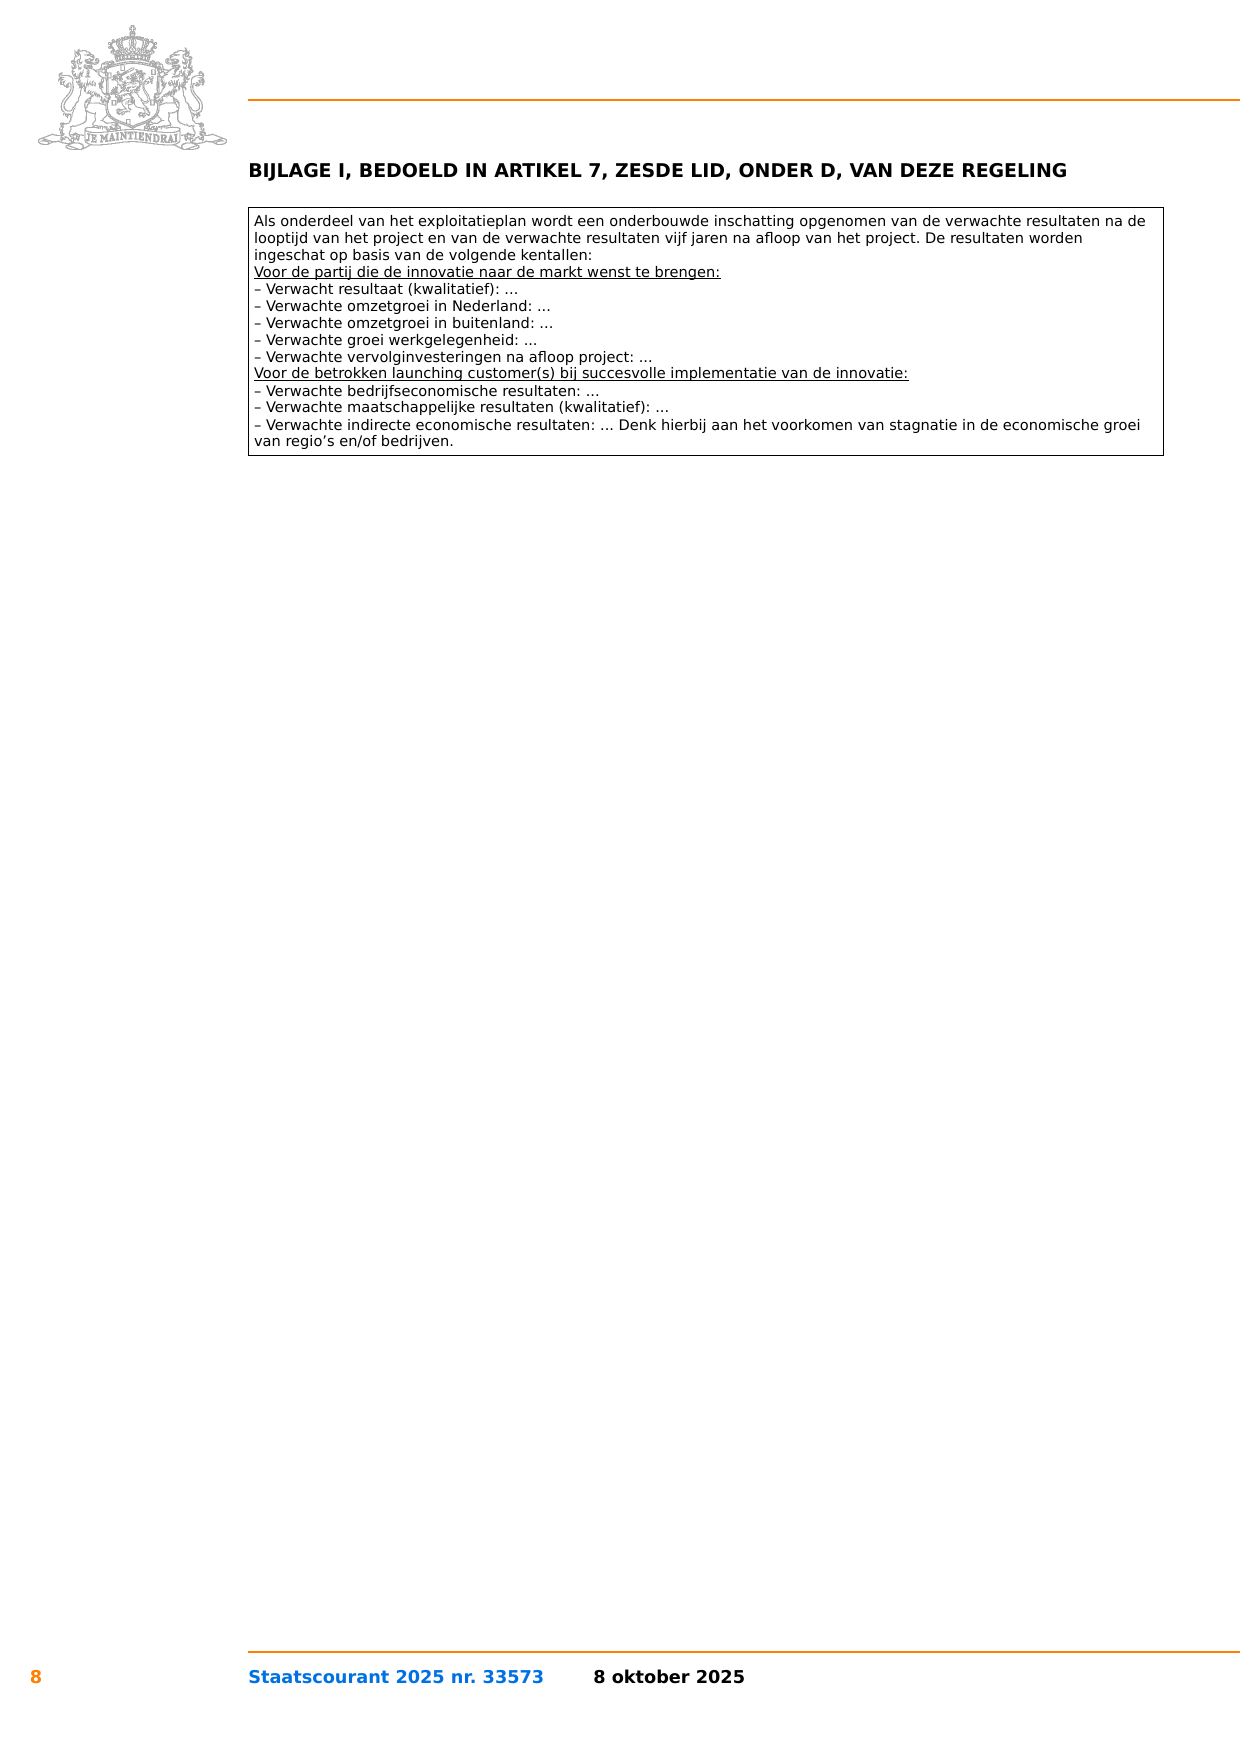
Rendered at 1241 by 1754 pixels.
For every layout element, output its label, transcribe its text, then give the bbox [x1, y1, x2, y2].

picture [38, 25, 227, 150]
subtitle BIJLAGE I, BEDOELD IN ARTIKEL 7, ZESDE LID, ONDER D, VAN DEZE REGELING [248, 160, 1163, 182]
table_header Als onderdeel van het exploitatieplan wordt een onderbouwde inschatting opgenomen van de verwachte resultaten na de looptijd van het project en van de verwachte resultaten vijf jaren na afloop van het project. De resultaten worden ingeschat op basis van de volgende kentallen: Voor de partij die de innovatie naar de markt wenst te brengen: – Verwacht resultaat (kwalitatief): ... – Verwachte omzetgroei in Nederland: ... – Verwachte omzetgroei in buitenland: ... – Verwachte groei werkgelegenheid: ... – Verwachte vervolginvesteringen na afloop project: ... Voor de betrokken launching customer(s) bij succesvolle implementatie van de innovatie: – Verwachte bedrijfseconomische resultaten: ... – Verwachte maatschappelijke resultaten (kwalitatief): ... – Verwachte indirecte economische resultaten: ... Denk hierbij aan het voorkomen van stagnatie in de economische groei van regio’s en/of bedrijven. [249, 208, 1163, 455]
